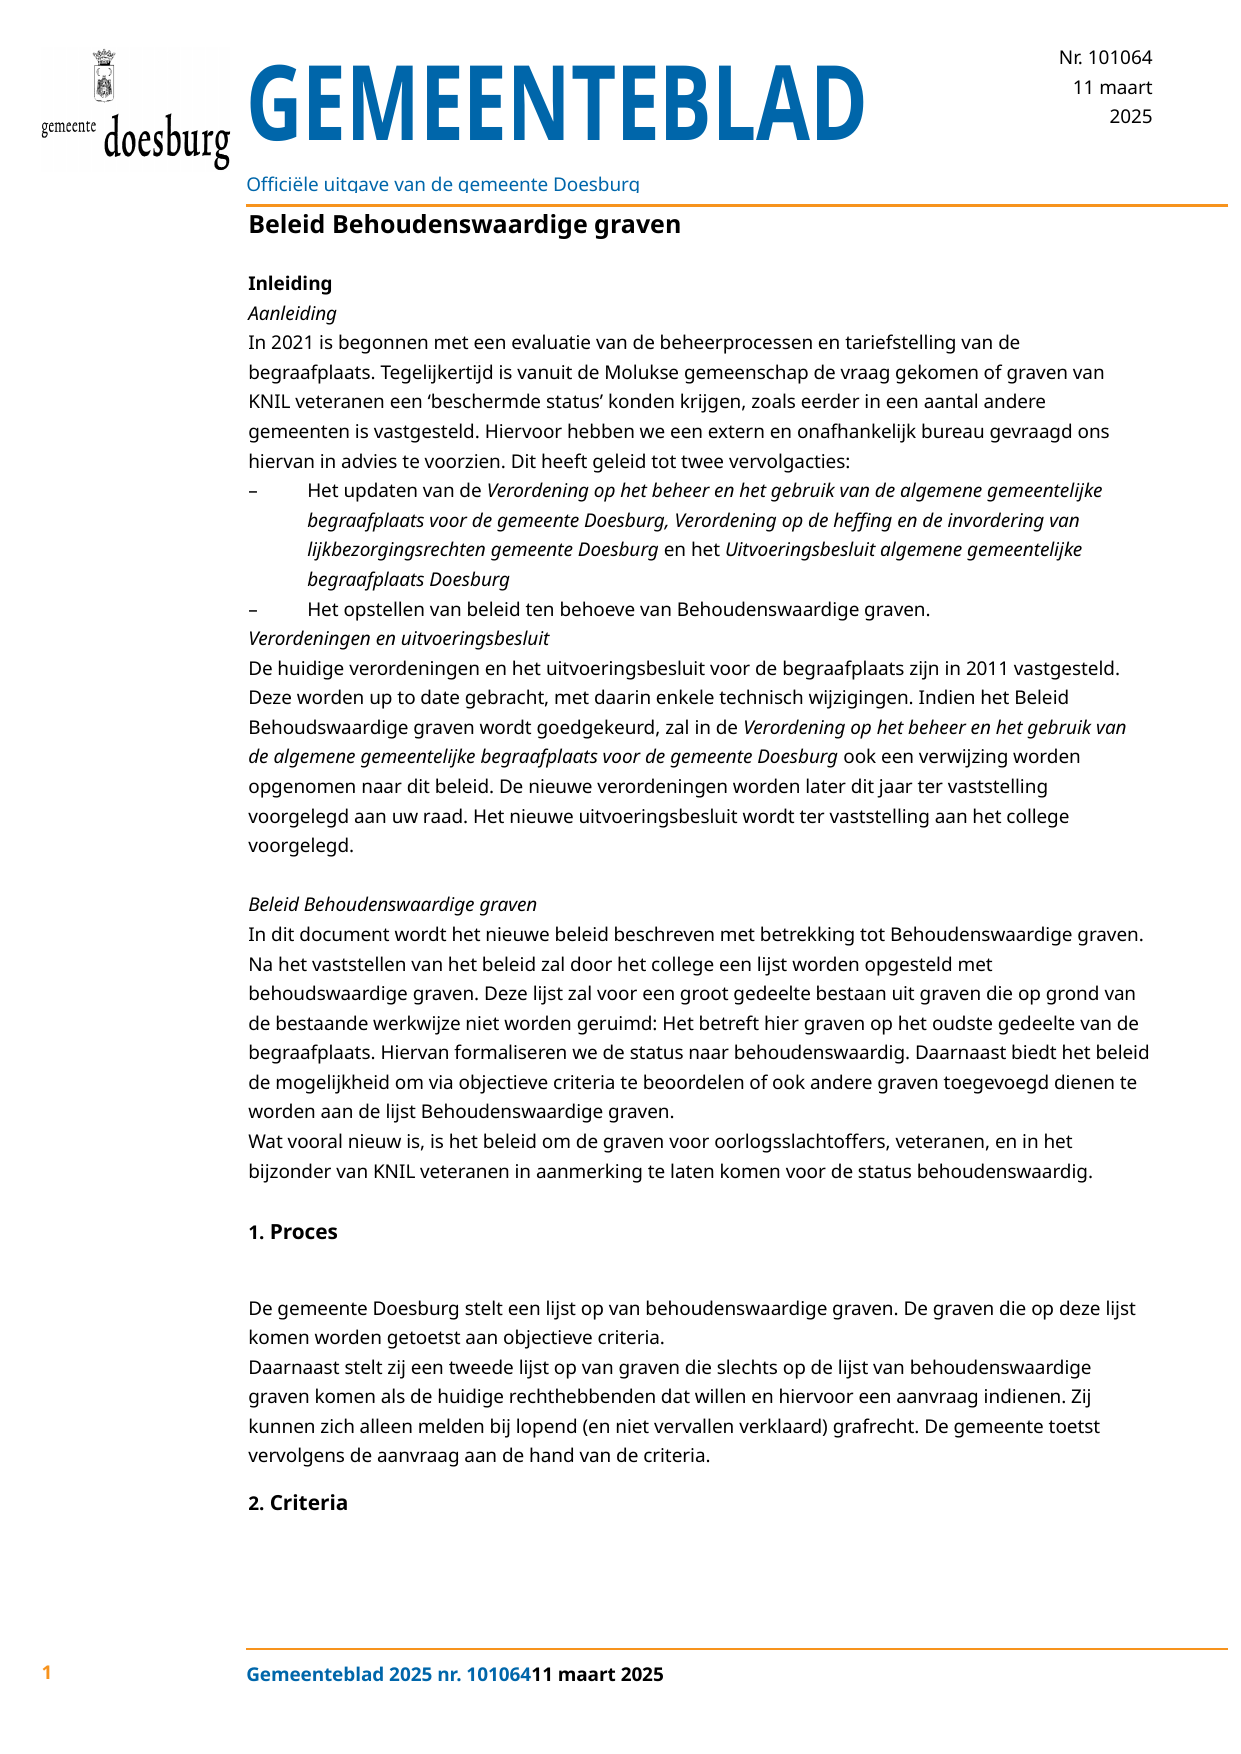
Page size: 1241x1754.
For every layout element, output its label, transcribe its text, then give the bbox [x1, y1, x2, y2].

list Het opstellen van beleid ten behoeve van Behoudenswaardige graven. [248, 596, 1152, 621]
text De gemeente Doesburg stelt een lijst op van behoudenswaardige graven. De graven die op deze lijst komen worden getoetst aan objectieve criteria. [248, 1295, 1152, 1350]
text Beleid Behoudenswaardige graven [248, 892, 1152, 917]
text In dit document wordt het nieuwe beleid beschreven met betrekking tot Behoudenswaardige graven. Na het vaststellen van het beleid zal door het college een lijst worden opgesteld met behoudswaardige graven. Deze lijst zal voor een groot gedeelte bestaan uit graven die op grond van de bestaande werkwijze niet worden geruimd: Het betreft hier graven op het oudste gedeelte van de begraafplaats. Hiervan formaliseren we de status naar behoudenswaardig. Daarnaast biedt het beleid de mogelijkheid om via objectieve criteria te beoordelen of ook andere graven toegevoegd dienen te worden aan de lijst Behoudenswaardige graven. [248, 921, 1152, 1124]
picture [41, 47, 231, 172]
text Daarnaast stelt zij een tweede lijst op van graven die slechts op de lijst van behoudenswaardige graven komen als de huidige rechthebbenden dat willen en hiervoor een aanvraag indienen. Zij kunnen zich alleen melden bij lopend (en niet vervallen verklaard) grafrecht. De gemeente toetst vervolgens de aanvraag aan de hand van de criteria. [248, 1354, 1152, 1468]
text Inleiding [248, 270, 1152, 296]
text De huidige verordeningen en het uitvoeringsbesluit voor de begraafplaats zijn in 2011 vastgesteld. Deze worden up to date gebracht, met daarin enkele technisch wijzigingen. Indien het Beleid Behoudswaardige graven wordt goedgekeurd, zal in de Verordening op het beheer en het gebruik van de algemene gemeentelijke begraafplaats voor de gemeente Doesburg ook een verwijzing worden opgenomen naar dit beleid. De nieuwe verordeningen worden later dit jaar ter vaststelling voorgelegd aan uw raad. Het nieuwe uitvoeringsbesluit wordt ter vaststelling aan het college voorgelegd. [248, 655, 1152, 858]
list Het updaten van de Verordening op het beheer en het gebruik van de algemene gemeentelijke begraafplaats voor de gemeente Doesburg, Verordening op de heffing en de invordering van lijkbezorgingsrechten gemeente Doesburg en het Uitvoeringsbesluit algemene gemeentelijke begraafplaats Doesburg [248, 477, 1152, 592]
text In 2021 is begonnen met een evaluatie van de beheerprocessen en tariefstelling van de begraafplaats. Tegelijkertijd is vanuit de Molukse gemeenschap de vraag gekomen of graven van KNIL veteranen een ‘beschermde status’ konden krijgen, zoals eerder in een aantal andere gemeenten is vastgesteld. Hiervoor hebben we een extern en onafhankelijk bureau gevraagd ons hiervan in advies te voorzien. Dit heeft geleid tot twee vervolgacties: [248, 329, 1152, 473]
text 2. Criteria [248, 1488, 1152, 1517]
text 1. Proces [248, 1217, 1152, 1245]
text Beleid Behoudenswaardige graven [248, 207, 1152, 241]
text Verordeningen en uitvoeringsbesluit [248, 625, 1152, 651]
text Wat vooral nieuw is, is het beleid om de graven voor oorlogsslachtoffers, veteranen, en in het bijzonder van KNIL veteranen in aanmerking te laten komen voor de status behoudenswaardig. [248, 1128, 1152, 1183]
text Aanleiding [248, 300, 1152, 326]
